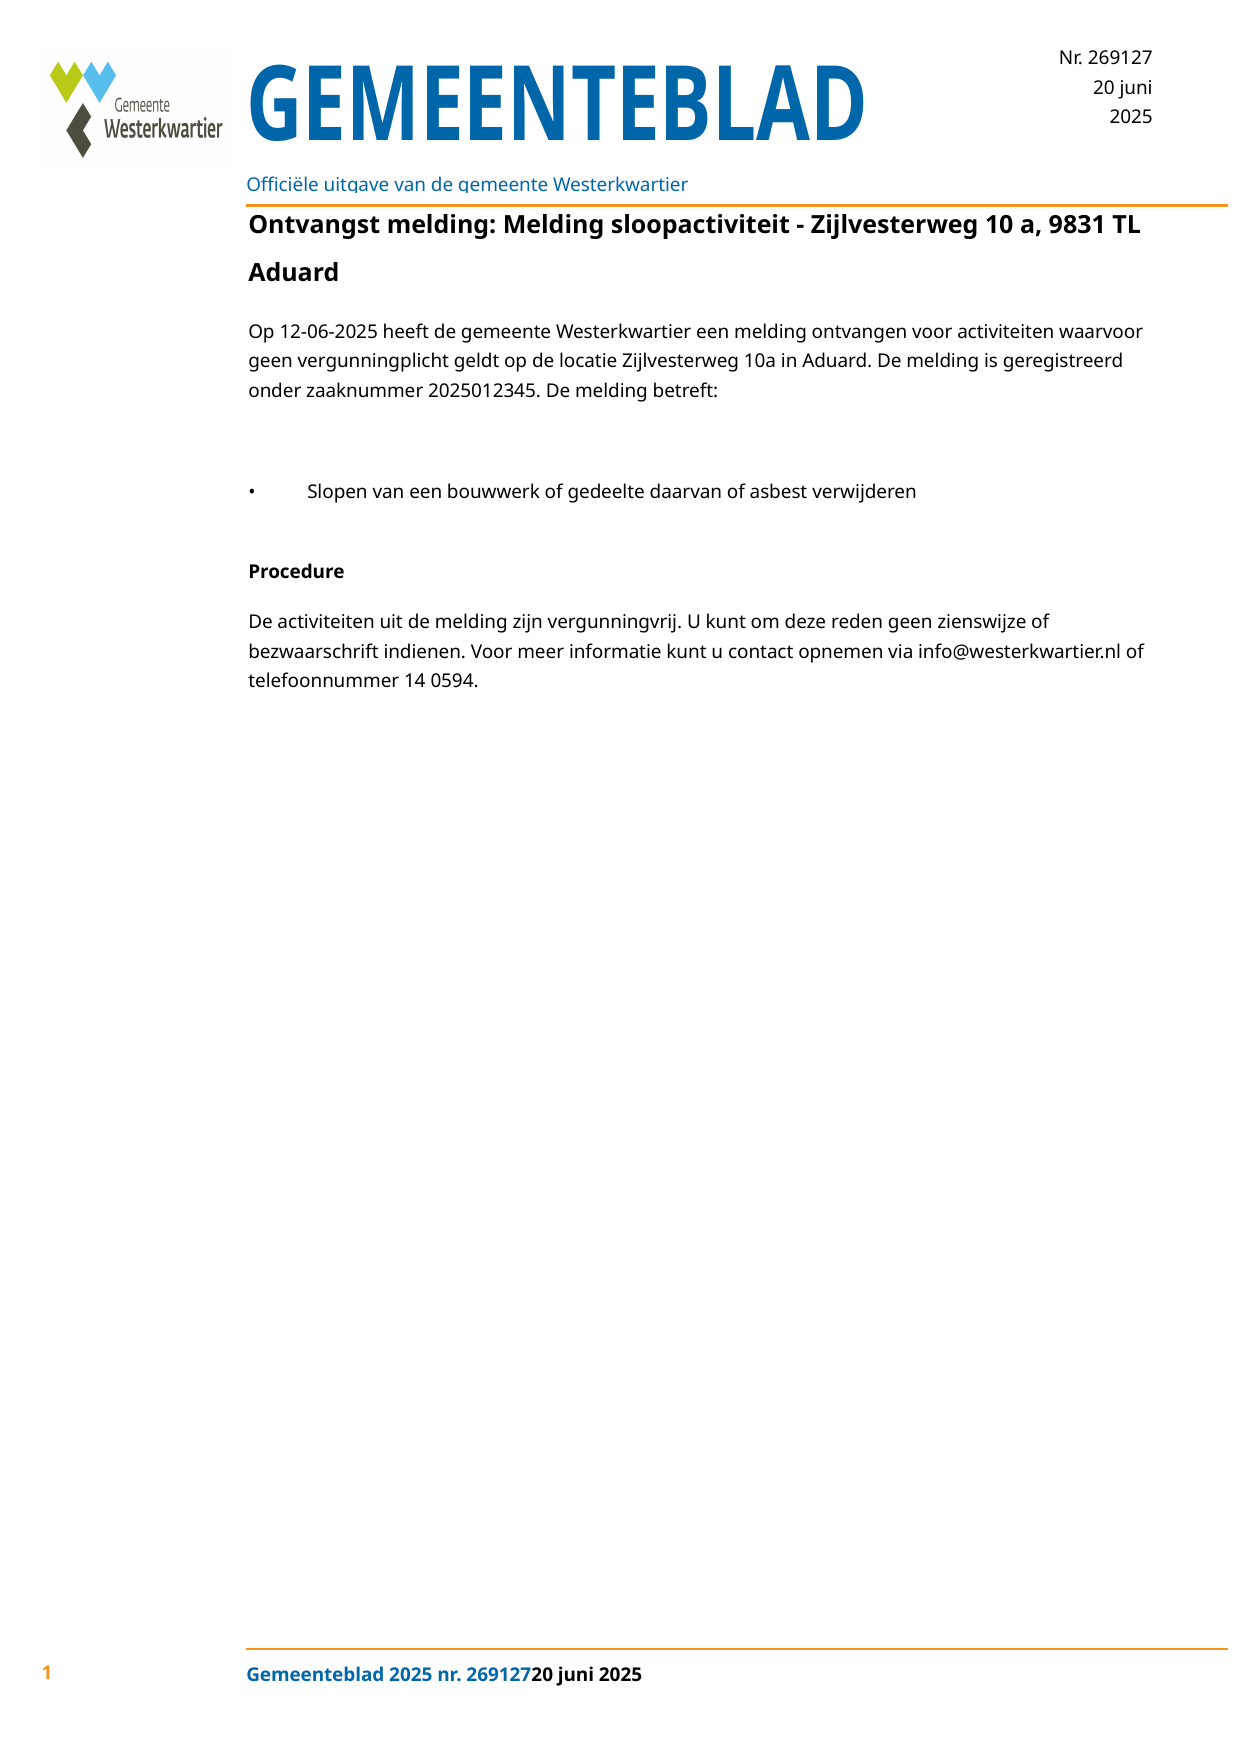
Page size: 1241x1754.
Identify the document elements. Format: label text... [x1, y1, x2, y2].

text Op 12-06-2025 heeft de gemeente Westerkwartier een melding ontvangen voor activiteiten waarvoor geen vergunningplicht geldt op de locatie Zijlvesterweg 10a in Aduard. De melding is geregistreerd onder zaaknummer 2025012345. De melding betreft: [248, 318, 1152, 403]
list Slopen van een bouwwerk of gedeelte daarvan of asbest verwijderen [248, 478, 1152, 504]
text Ontvangst melding: Melding sloopactiviteit - Zijlvesterweg 10 a, 9831 TL Aduard [248, 207, 1152, 288]
text De activiteiten uit de melding zijn vergunningvrij. U kunt om deze reden geen zienswijze of bezwaarschrift indienen. Voor meer informatie kunt u contact opnemen via info@westerkwartier.nl of telefoonnummer 14 0594. [248, 608, 1152, 693]
text Procedure [248, 558, 1152, 584]
picture [41, 47, 231, 172]
